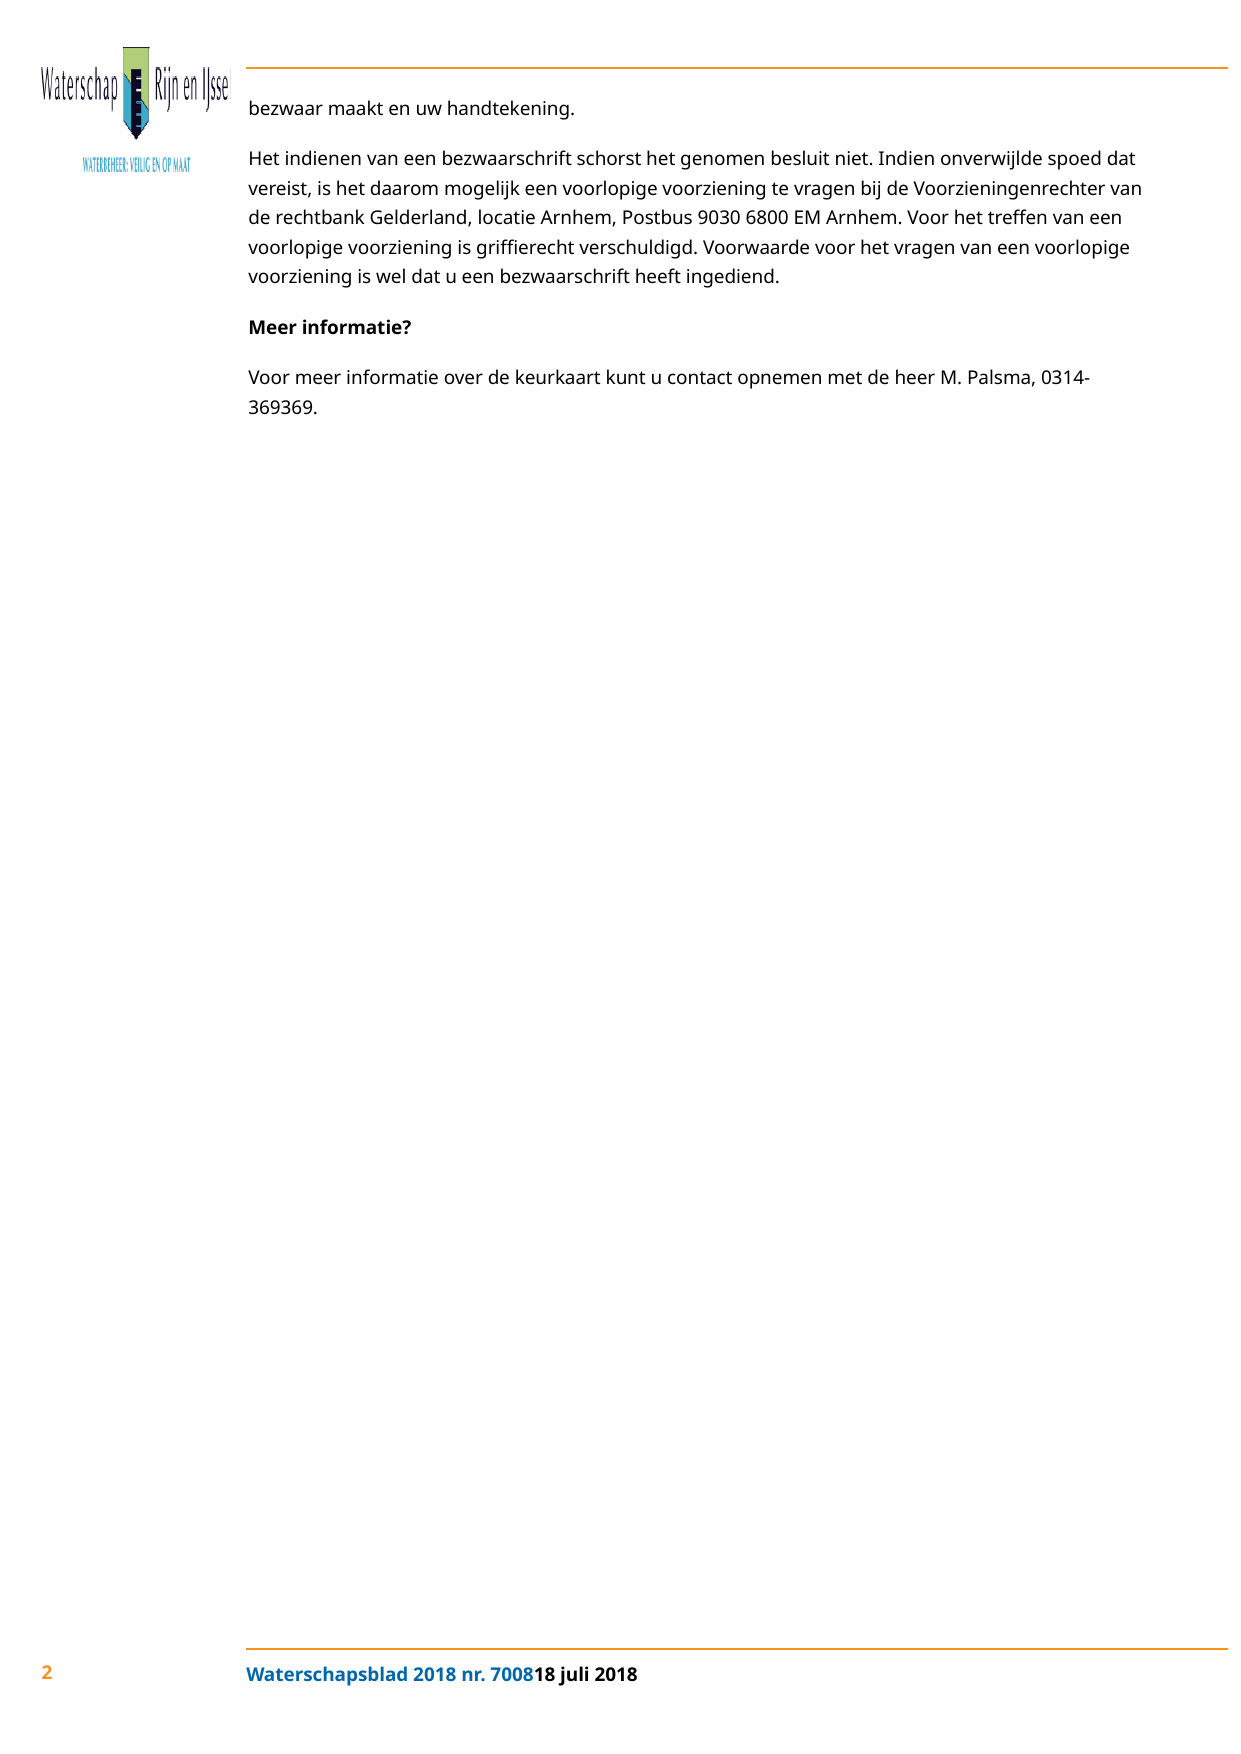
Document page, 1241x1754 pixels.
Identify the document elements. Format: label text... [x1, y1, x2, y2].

text Voor meer informatie over de keurkaart kunt u contact opnemen met de heer M. Palsma, 0314- 369369. [248, 364, 1152, 420]
picture [41, 47, 231, 172]
text bezwaar maakt en uw handtekening. [248, 95, 1152, 121]
text Meer informatie? [248, 314, 1152, 340]
text Het indienen van een bezwaarschrift schorst het genomen besluit niet. Indien onverwijlde spoed dat vereist, is het daarom mogelijk een voorlopige voorziening te vragen bij de Voorzieningenrechter van de rechtbank Gelderland, locatie Arnhem, Postbus 9030 6800 EM Arnhem. Voor het treffen van een voorlopige voorziening is griffierecht verschuldigd. Voorwaarde voor het vragen van een voorlopige voorziening is wel dat u een bezwaarschrift heeft ingediend. [248, 145, 1152, 289]
